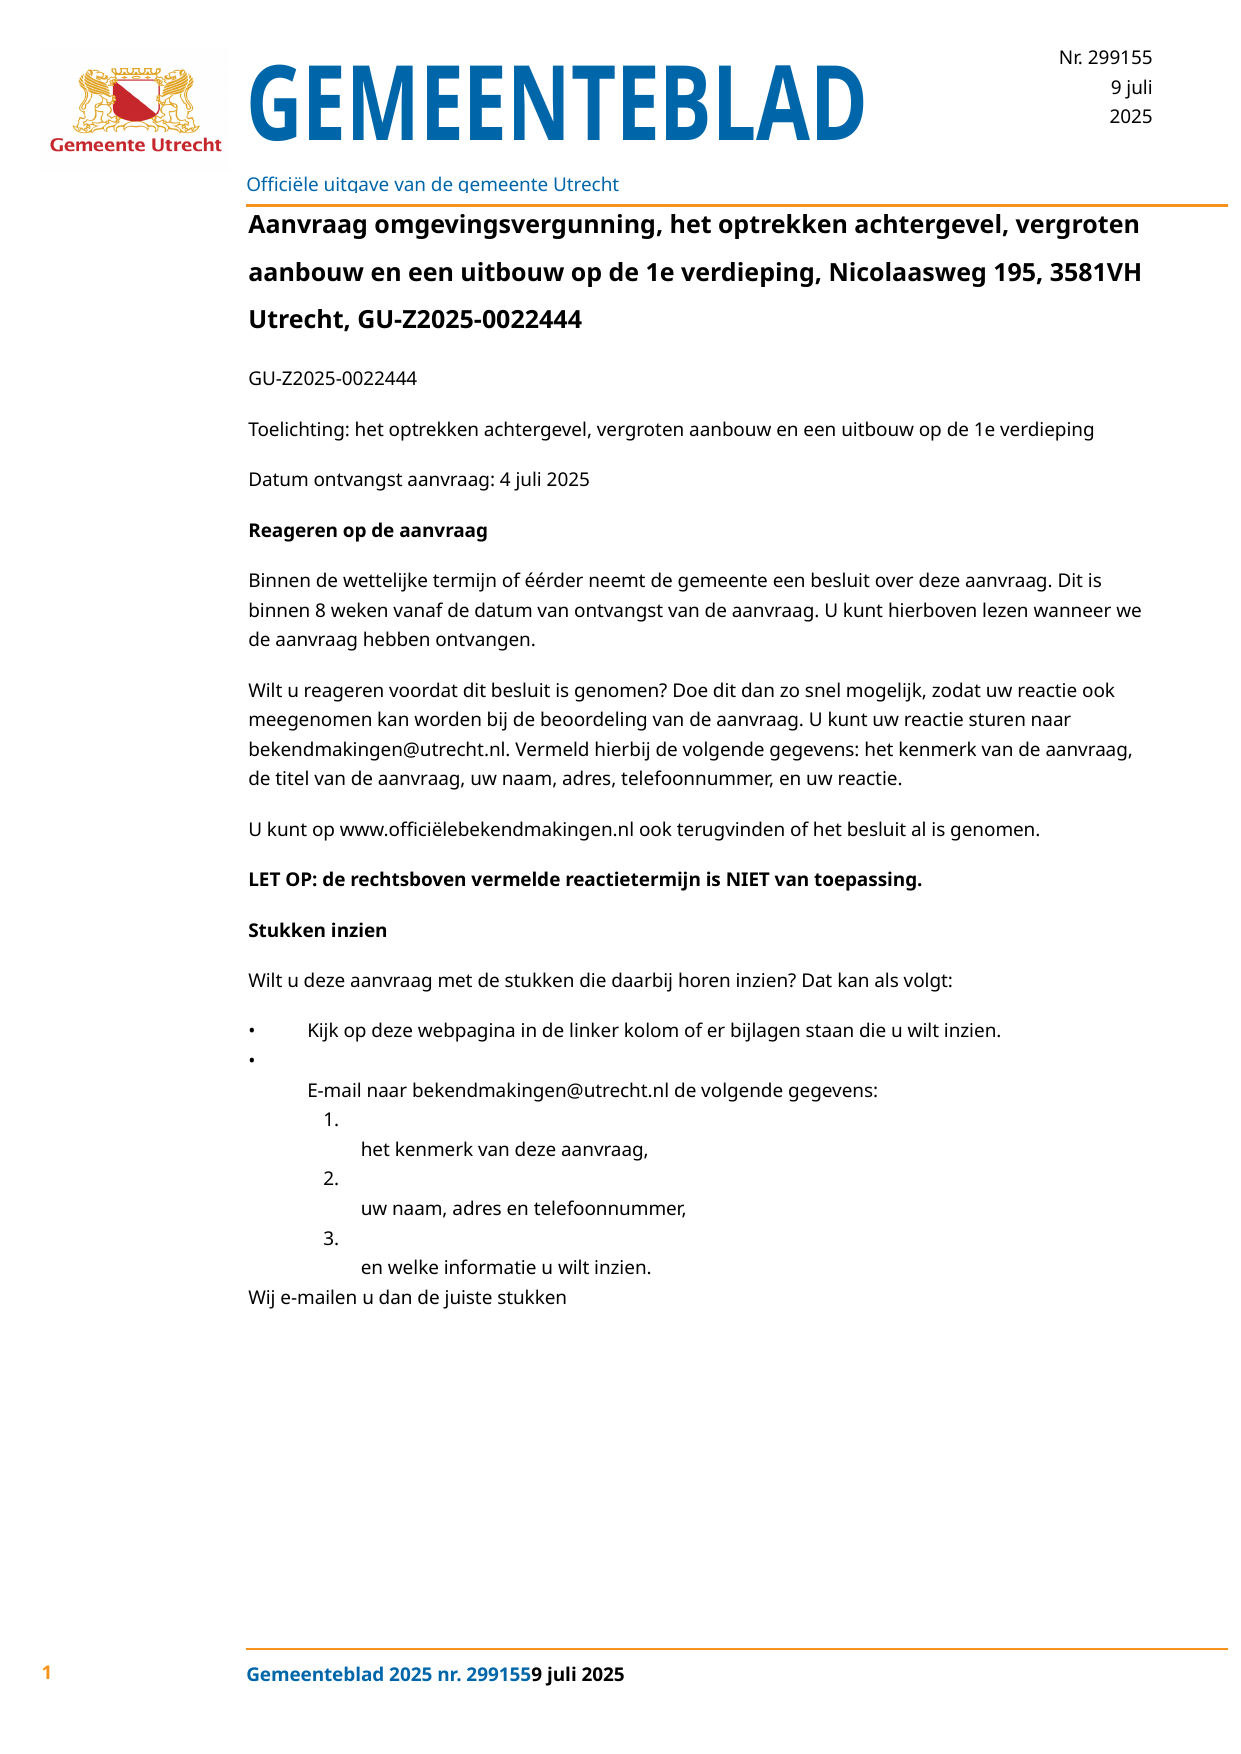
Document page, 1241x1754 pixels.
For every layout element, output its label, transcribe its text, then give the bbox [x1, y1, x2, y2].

list Kijk op deze webpagina in de linker kolom of er bijlagen staan die u wilt inzien. [248, 1018, 1152, 1043]
text Stukken inzien [248, 917, 1152, 942]
text LET OP: de rechtsboven vermelde reactietermijn is NIET van toepassing. [248, 866, 1152, 892]
text GU-Z2025-0022444 [248, 366, 1152, 391]
picture [41, 47, 231, 172]
text Binnen de wettelijke termijn of éérder neemt de gemeente een besluit over deze aanvraag. Dit is binnen 8 weken vanaf de datum van ontvangst van de aanvraag. U kunt hierboven lezen wanneer we de aanvraag hebben ontvangen. [248, 567, 1152, 652]
list E-mail naar bekendmakingen@utrecht.nl de volgende gegevens: [248, 1077, 1152, 1102]
text Wilt u deze aanvraag met de stukken die daarbij horen inzien? Dat kan als volgt: [248, 967, 1152, 993]
text Toelichting: het optrekken achtergevel, vergroten aanbouw en een uitbouw op de 1e verdieping [248, 416, 1152, 442]
text Wij e-mailen u dan de juiste stukken [248, 1284, 1152, 1309]
text Reageren op de aanvraag [248, 517, 1152, 542]
text U kunt op www.officiëlebekendmakingen.nl ook terugvinden of het besluit al is genomen. [248, 816, 1152, 842]
list het kenmerk van deze aanvraag, [323, 1136, 1152, 1162]
text Aanvraag omgevingsvergunning, het optrekken achtergevel, vergroten aanbouw en een uitbouw op de 1e verdieping, Nicolaasweg 195, 3581VH Utrecht, GU-Z2025-0022444 [248, 207, 1152, 336]
text Wilt u reageren voordat dit besluit is genomen? Doe dit dan zo snel mogelijk, zodat uw reactie ook meegenomen kan worden bij de beoordeling van de aanvraag. U kunt uw reactie sturen naar bekendmakingen@utrecht.nl. Vermeld hierbij de volgende gegevens: het kenmerk van de aanvraag, de titel van de aanvraag, uw naam, adres, telefoonnummer, en uw reactie. [248, 677, 1152, 791]
list en welke informatie u wilt inzien. [323, 1254, 1152, 1280]
text Datum ontvangst aanvraag: 4 juli 2025 [248, 466, 1152, 492]
list uw naam, adres en telefoonnummer, [323, 1195, 1152, 1221]
